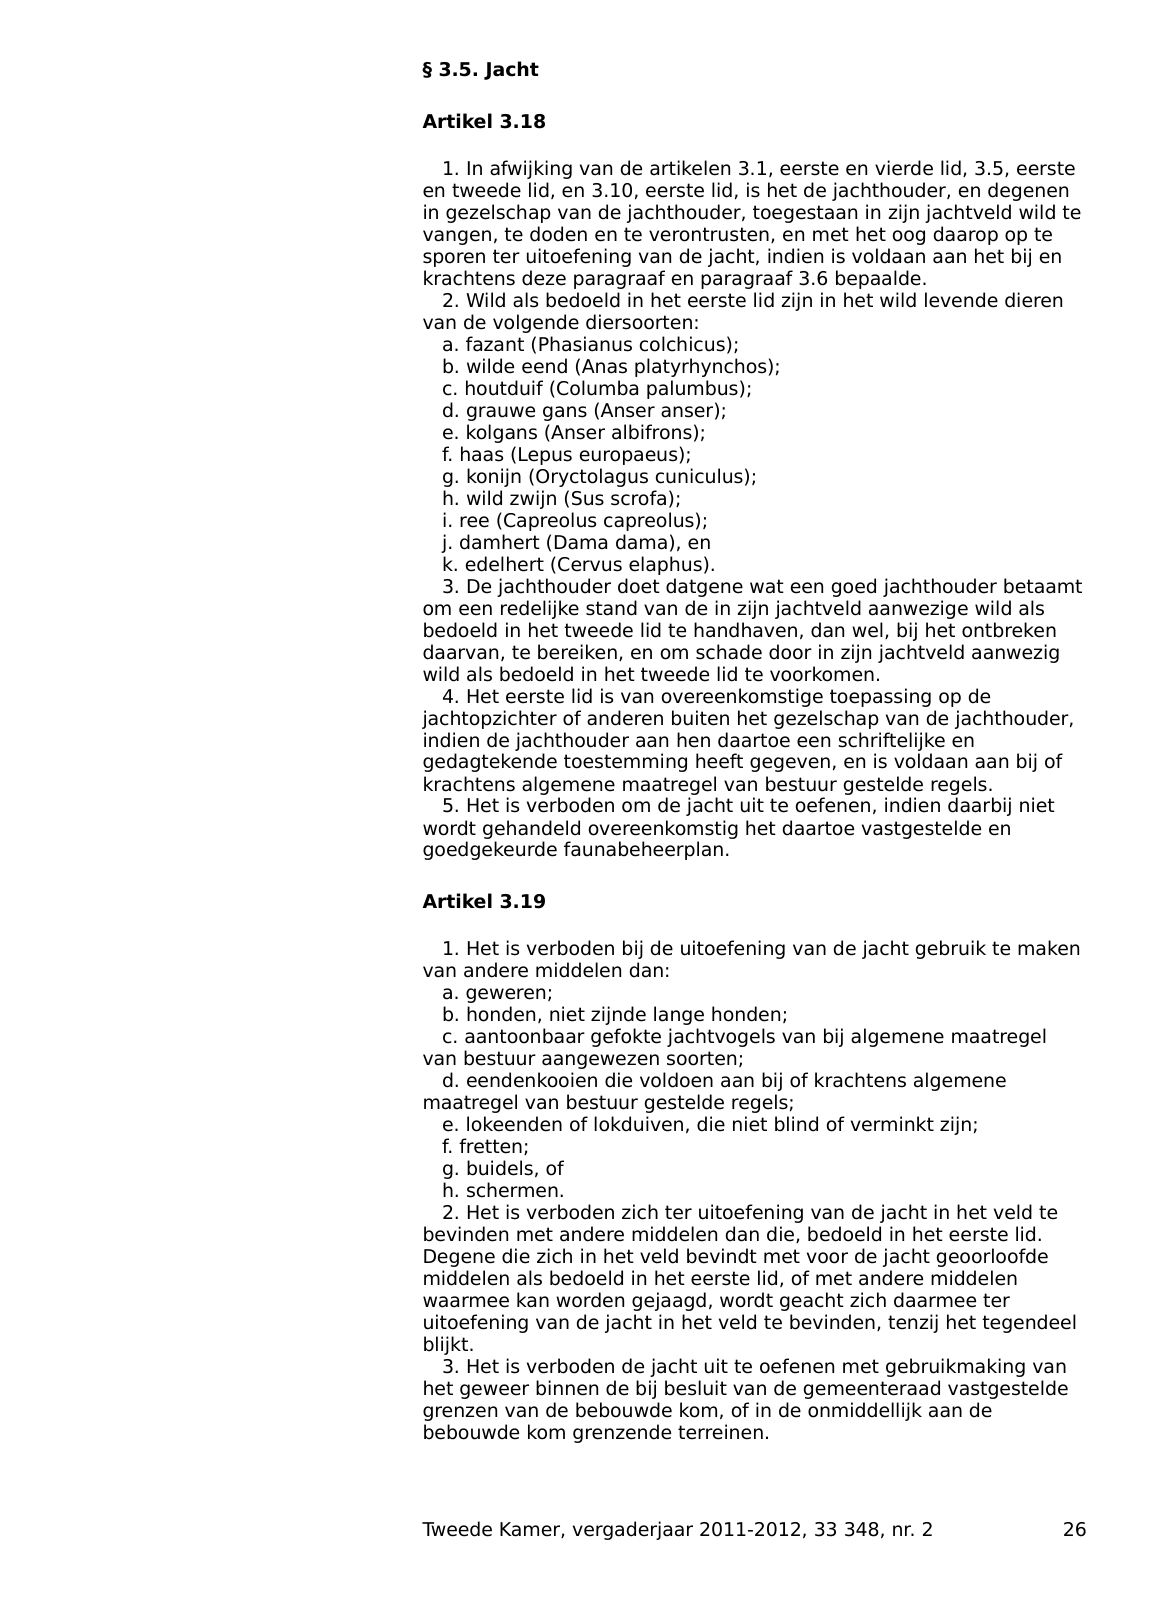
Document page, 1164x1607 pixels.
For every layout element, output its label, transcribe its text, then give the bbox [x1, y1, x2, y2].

text d. eendenkooien die voldoen aan bij of krachtens algemene maatregel van bestuur gestelde regels; [422, 1070, 1087, 1114]
text h. wild zwijn (Sus scrofa); [422, 488, 1087, 510]
text k. edelhert (Cervus elaphus). [422, 554, 1087, 576]
text 2. Wild als bedoeld in het eerste lid zijn in het wild levende dieren van de volgende diersoorten: [422, 290, 1087, 334]
text j. damhert (Dama dama), en [422, 532, 1087, 554]
text d. grauwe gans (Anser anser); [422, 400, 1087, 422]
text f. fretten; [422, 1136, 1087, 1158]
text a. geweren; [422, 982, 1087, 1004]
text c. houtduif (Columba palumbus); [422, 378, 1087, 400]
text 2. Het is verboden zich ter uitoefening van de jacht in het veld te bevinden met andere middelen dan die, bedoeld in het eerste lid. Degene die zich in het veld bevindt met voor de jacht geoorloofde middelen als bedoeld in het eerste lid, of met andere middelen waarmee kan worden gejaagd, wordt geacht zich daarmee ter uitoefening van de jacht in het veld te bevinden, tenzij het tegendeel blijkt. [422, 1202, 1087, 1356]
text h. schermen. [422, 1180, 1087, 1202]
text c. aantoonbaar gefokte jachtvogels van bij algemene maatregel van bestuur aangewezen soorten; [422, 1026, 1087, 1070]
text 1. Het is verboden bij de uitoefening van de jacht gebruik te maken van andere middelen dan: [422, 938, 1087, 982]
text g. konijn (Oryctolagus cuniculus); [422, 466, 1087, 488]
text f. haas (Lepus europaeus); [422, 444, 1087, 466]
text e. kolgans (Anser albifrons); [422, 422, 1087, 444]
text 3. De jachthouder doet datgene wat een goed jachthouder betaamt om een redelijke stand van de in zijn jachtveld aanwezige wild als bedoeld in het tweede lid te handhaven, dan wel, bij het ontbreken daarvan, te bereiken, en om schade door in zijn jachtveld aanwezig wild als bedoeld in het tweede lid te voorkomen. [422, 576, 1087, 686]
text 5. Het is verboden om de jacht uit te oefenen, indien daarbij niet wordt gehandeld overeenkomstig het daartoe vastgestelde en goedgekeurde faunabeheerplan. [422, 795, 1087, 861]
subtitle Artikel 3.19 [422, 891, 1087, 913]
text g. buidels, of [422, 1158, 1087, 1180]
text b. wilde eend (Anas platyrhynchos); [422, 356, 1087, 378]
text 3. Het is verboden de jacht uit te oefenen met gebruikmaking van het geweer binnen de bij besluit van de gemeenteraad vastgestelde grenzen van de bebouwde kom, of in de onmiddellijk aan de bebouwde kom grenzende terreinen. [422, 1356, 1087, 1444]
text e. lokeenden of lokduiven, die niet blind of verminkt zijn; [422, 1114, 1087, 1136]
text a. fazant (Phasianus colchicus); [422, 334, 1087, 356]
text i. ree (Capreolus capreolus); [422, 510, 1087, 532]
subtitle Artikel 3.18 [422, 111, 1087, 133]
text b. honden, niet zijnde lange honden; [422, 1004, 1087, 1026]
text 4. Het eerste lid is van overeenkomstige toepassing op de jachtopzichter of anderen buiten het gezelschap van de jachthouder, indien de jachthouder aan hen daartoe een schriftelijke en gedagtekende toestemming heeft gegeven, en is voldaan aan bij of krachtens algemene maatregel van bestuur gestelde regels. [422, 686, 1087, 795]
text 1. In afwijking van de artikelen 3.1, eerste en vierde lid, 3.5, eerste en tweede lid, en 3.10, eerste lid, is het de jachthouder, en degenen in gezelschap van de jachthouder, toegestaan in zijn jachtveld wild te vangen, te doden en te verontrusten, en met het oog daarop op te sporen ter uitoefening van de jacht, indien is voldaan aan het bij en krachtens deze paragraaf en paragraaf 3.6 bepaalde. [422, 158, 1087, 290]
subtitle § 3.5. Jacht [422, 59, 1087, 81]
